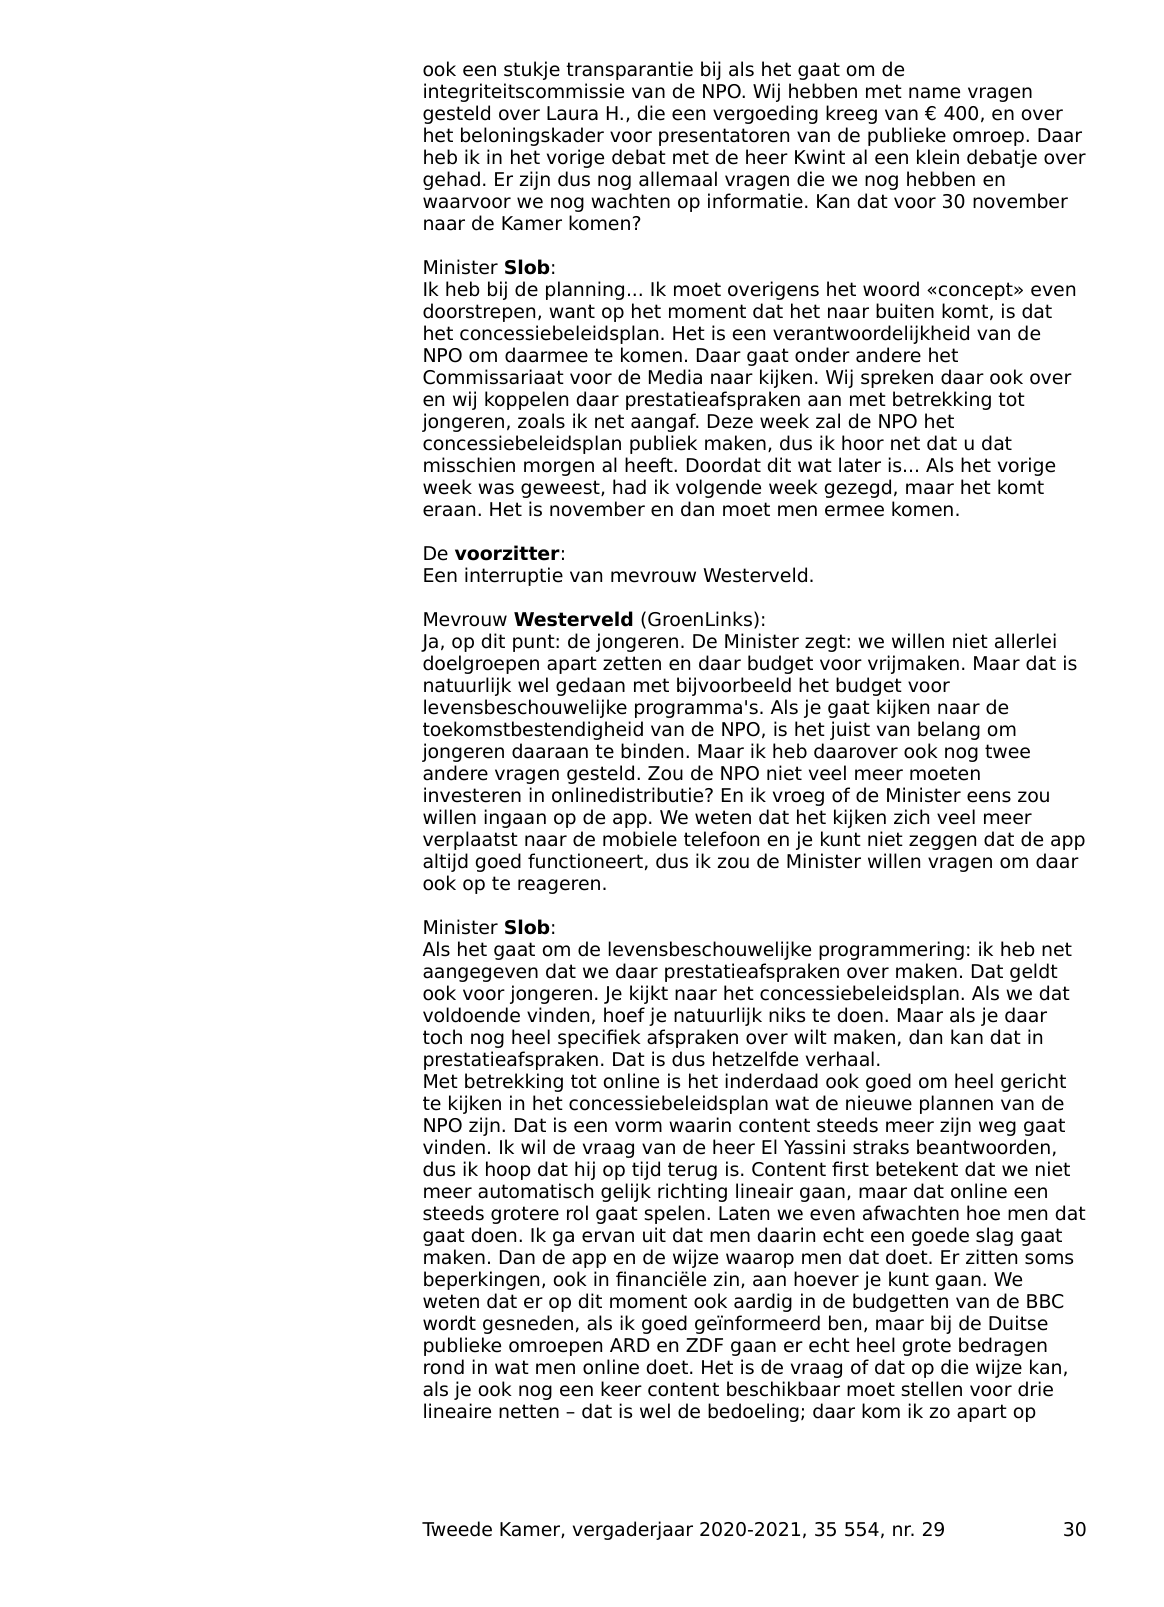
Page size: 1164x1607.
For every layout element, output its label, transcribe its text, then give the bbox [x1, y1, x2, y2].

text Een interruptie van mevrouw Westerveld. [422, 565, 1087, 587]
text Minister Slob: [422, 917, 1087, 939]
text De voorzitter: [422, 543, 1087, 565]
text Ik heb bij de planning... Ik moet overigens het woord «concept» even doorstrepen, want op het moment dat het naar buiten komt, is dat het concessiebeleidsplan. Het is een verantwoordelijkheid van de NPO om daarmee te komen. Daar gaat onder andere het Commissariaat voor de Media naar kijken. Wij spreken daar ook over en wij koppelen daar prestatieafspraken aan met betrekking tot jongeren, zoals ik net aangaf. Deze week zal de NPO het concessiebeleidsplan publiek maken, dus ik hoor net dat u dat misschien morgen al heeft. Doordat dit wat later is... Als het vorige week was geweest, had ik volgende week gezegd, maar het komt eraan. Het is november en dan moet men ermee komen. [422, 279, 1087, 521]
text Als het gaat om de levensbeschouwelijke programmering: ik heb net aangegeven dat we daar prestatieafspraken over maken. Dat geldt ook voor jongeren. Je kijkt naar het concessiebeleidsplan. Als we dat voldoende vinden, hoef je natuurlijk niks te doen. Maar als je daar toch nog heel specifiek afspraken over wilt maken, dan kan dat in prestatieafspraken. Dat is dus hetzelfde verhaal. [422, 939, 1087, 1071]
text Mevrouw Westerveld (GroenLinks): [422, 609, 1087, 631]
text Ja, op dit punt: de jongeren. De Minister zegt: we willen niet allerlei doelgroepen apart zetten en daar budget voor vrijmaken. Maar dat is natuurlijk wel gedaan met bijvoorbeeld het budget voor levensbeschouwelijke programma's. Als je gaat kijken naar de toekomstbestendigheid van de NPO, is het juist van belang om jongeren daaraan te binden. Maar ik heb daarover ook nog twee andere vragen gesteld. Zou de NPO niet veel meer moeten investeren in onlinedistributie? En ik vroeg of de Minister eens zou willen ingaan op de app. We weten dat het kijken zich veel meer verplaatst naar de mobiele telefoon en je kunt niet zeggen dat de app altijd goed functioneert, dus ik zou de Minister willen vragen om daar ook op te reageren. [422, 631, 1087, 895]
text Minister Slob: [422, 257, 1087, 279]
text ook een stukje transparantie bij als het gaat om de integriteitscommissie van de NPO. Wij hebben met name vragen gesteld over Laura H., die een vergoeding kreeg van € 400, en over het beloningskader voor presentatoren van de publieke omroep. Daar heb ik in het vorige debat met de heer Kwint al een klein debatje over gehad. Er zijn dus nog allemaal vragen die we nog hebben en waarvoor we nog wachten op informatie. Kan dat voor 30 november naar de Kamer komen? [422, 59, 1087, 235]
text Met betrekking tot online is het inderdaad ook goed om heel gericht te kijken in het concessiebeleidsplan wat de nieuwe plannen van de NPO zijn. Dat is een vorm waarin content steeds meer zijn weg gaat vinden. Ik wil de vraag van de heer El Yassini straks beantwoorden, dus ik hoop dat hij op tijd terug is. Content first betekent dat we niet meer automatisch gelijk richting lineair gaan, maar dat online een steeds grotere rol gaat spelen. Laten we even afwachten hoe men dat gaat doen. Ik ga ervan uit dat men daarin echt een goede slag gaat maken. Dan de app en de wijze waarop men dat doet. Er zitten soms beperkingen, ook in financiële zin, aan hoever je kunt gaan. We weten dat er op dit moment ook aardig in de budgetten van de BBC wordt gesneden, als ik goed geïnformeerd ben, maar bij de Duitse publieke omroepen ARD en ZDF gaan er echt heel grote bedragen rond in wat men online doet. Het is de vraag of dat op die wijze kan, als je ook nog een keer content beschikbaar moet stellen voor drie lineaire netten – dat is wel de bedoeling; daar kom ik zo apart op [422, 1071, 1087, 1423]
